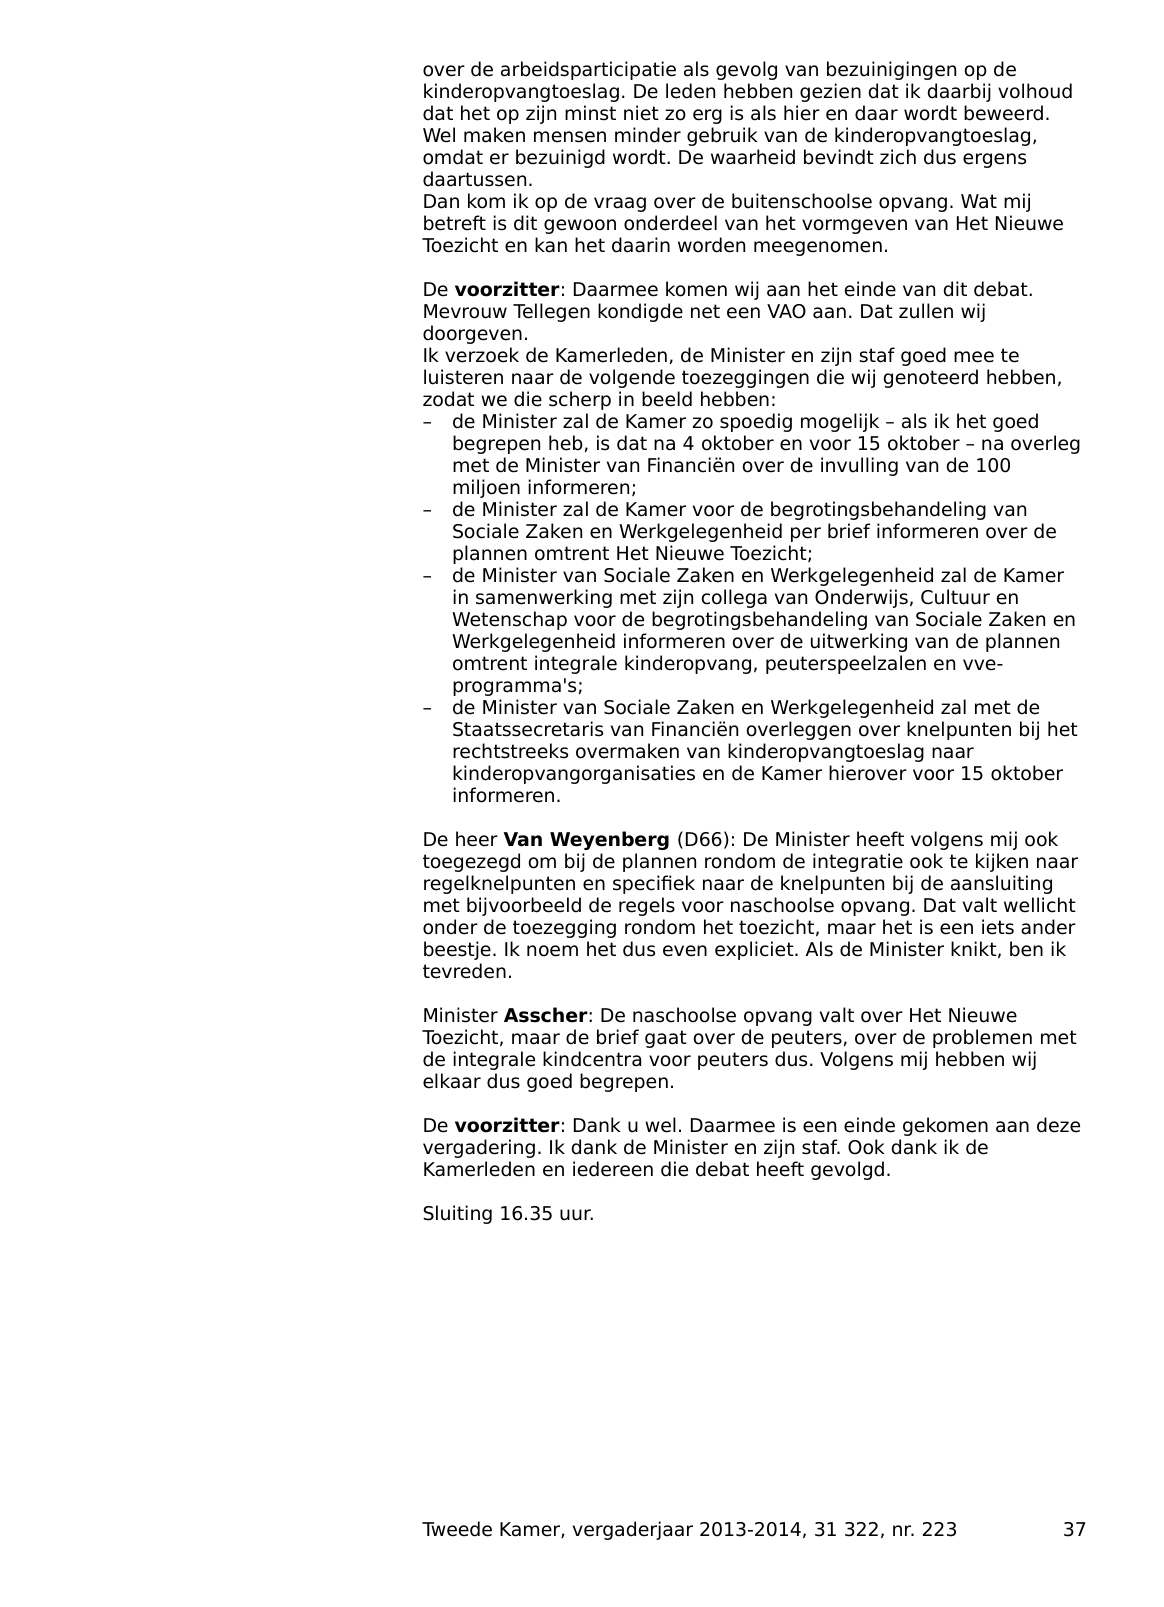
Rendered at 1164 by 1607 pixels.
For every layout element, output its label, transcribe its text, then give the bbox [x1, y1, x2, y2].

text – de Minister zal de Kamer voor de begrotingsbehandeling van Sociale Zaken en Werkgelegenheid per brief informeren over de plannen omtrent Het Nieuwe Toezicht; [422, 499, 1087, 565]
text – de Minister zal de Kamer zo spoedig mogelijk – als ik het goed begrepen heb, is dat na 4 oktober en voor 15 oktober – na overleg met de Minister van Financiën over de invulling van de 100 miljoen informeren; [422, 411, 1087, 499]
text Sluiting 16.35 uur. [422, 1203, 1087, 1225]
text Mevrouw Tellegen kondigde net een VAO aan. Dat zullen wij doorgeven. [422, 301, 1087, 345]
text Minister Asscher: De naschoolse opvang valt over Het Nieuwe Toezicht, maar de brief gaat over de peuters, over de problemen met de integrale kindcentra voor peuters dus. Volgens mij hebben wij elkaar dus goed begrepen. [422, 1005, 1087, 1093]
text Ik verzoek de Kamerleden, de Minister en zijn staf goed mee te luisteren naar de volgende toezeggingen die wij genoteerd hebben, zodat we die scherp in beeld hebben: [422, 345, 1087, 411]
text – de Minister van Sociale Zaken en Werkgelegenheid zal met de Staatssecretaris van Financiën overleggen over knelpunten bij het rechtstreeks overmaken van kinderopvangtoeslag naar kinderopvangorganisaties en de Kamer hierover voor 15 oktober informeren. [422, 697, 1087, 807]
text De voorzitter: Dank u wel. Daarmee is een einde gekomen aan deze vergadering. Ik dank de Minister en zijn staf. Ook dank ik de Kamerleden en iedereen die debat heeft gevolgd. [422, 1115, 1087, 1181]
text – de Minister van Sociale Zaken en Werkgelegenheid zal de Kamer in samenwerking met zijn collega van Onderwijs, Cultuur en Wetenschap voor de begrotingsbehandeling van Sociale Zaken en Werkgelegenheid informeren over de uitwerking van de plannen omtrent integrale kinderopvang, peuterspeelzalen en vve-programma's; [422, 565, 1087, 697]
text Dan kom ik op de vraag over de buitenschoolse opvang. Wat mij betreft is dit gewoon onderdeel van het vormgeven van Het Nieuwe Toezicht en kan het daarin worden meegenomen. [422, 191, 1087, 257]
text De voorzitter: Daarmee komen wij aan het einde van dit debat. [422, 279, 1087, 301]
text over de arbeidsparticipatie als gevolg van bezuinigingen op de kinderopvangtoeslag. De leden hebben gezien dat ik daarbij volhoud dat het op zijn minst niet zo erg is als hier en daar wordt beweerd. Wel maken mensen minder gebruik van de kinderopvangtoeslag, omdat er bezuinigd wordt. De waarheid bevindt zich dus ergens daartussen. [422, 59, 1087, 191]
text De heer Van Weyenberg (D66): De Minister heeft volgens mij ook toegezegd om bij de plannen rondom de integratie ook te kijken naar regelknelpunten en specifiek naar de knelpunten bij de aansluiting met bijvoorbeeld de regels voor naschoolse opvang. Dat valt wellicht onder de toezegging rondom het toezicht, maar het is een iets ander beestje. Ik noem het dus even expliciet. Als de Minister knikt, ben ik tevreden. [422, 829, 1087, 983]
